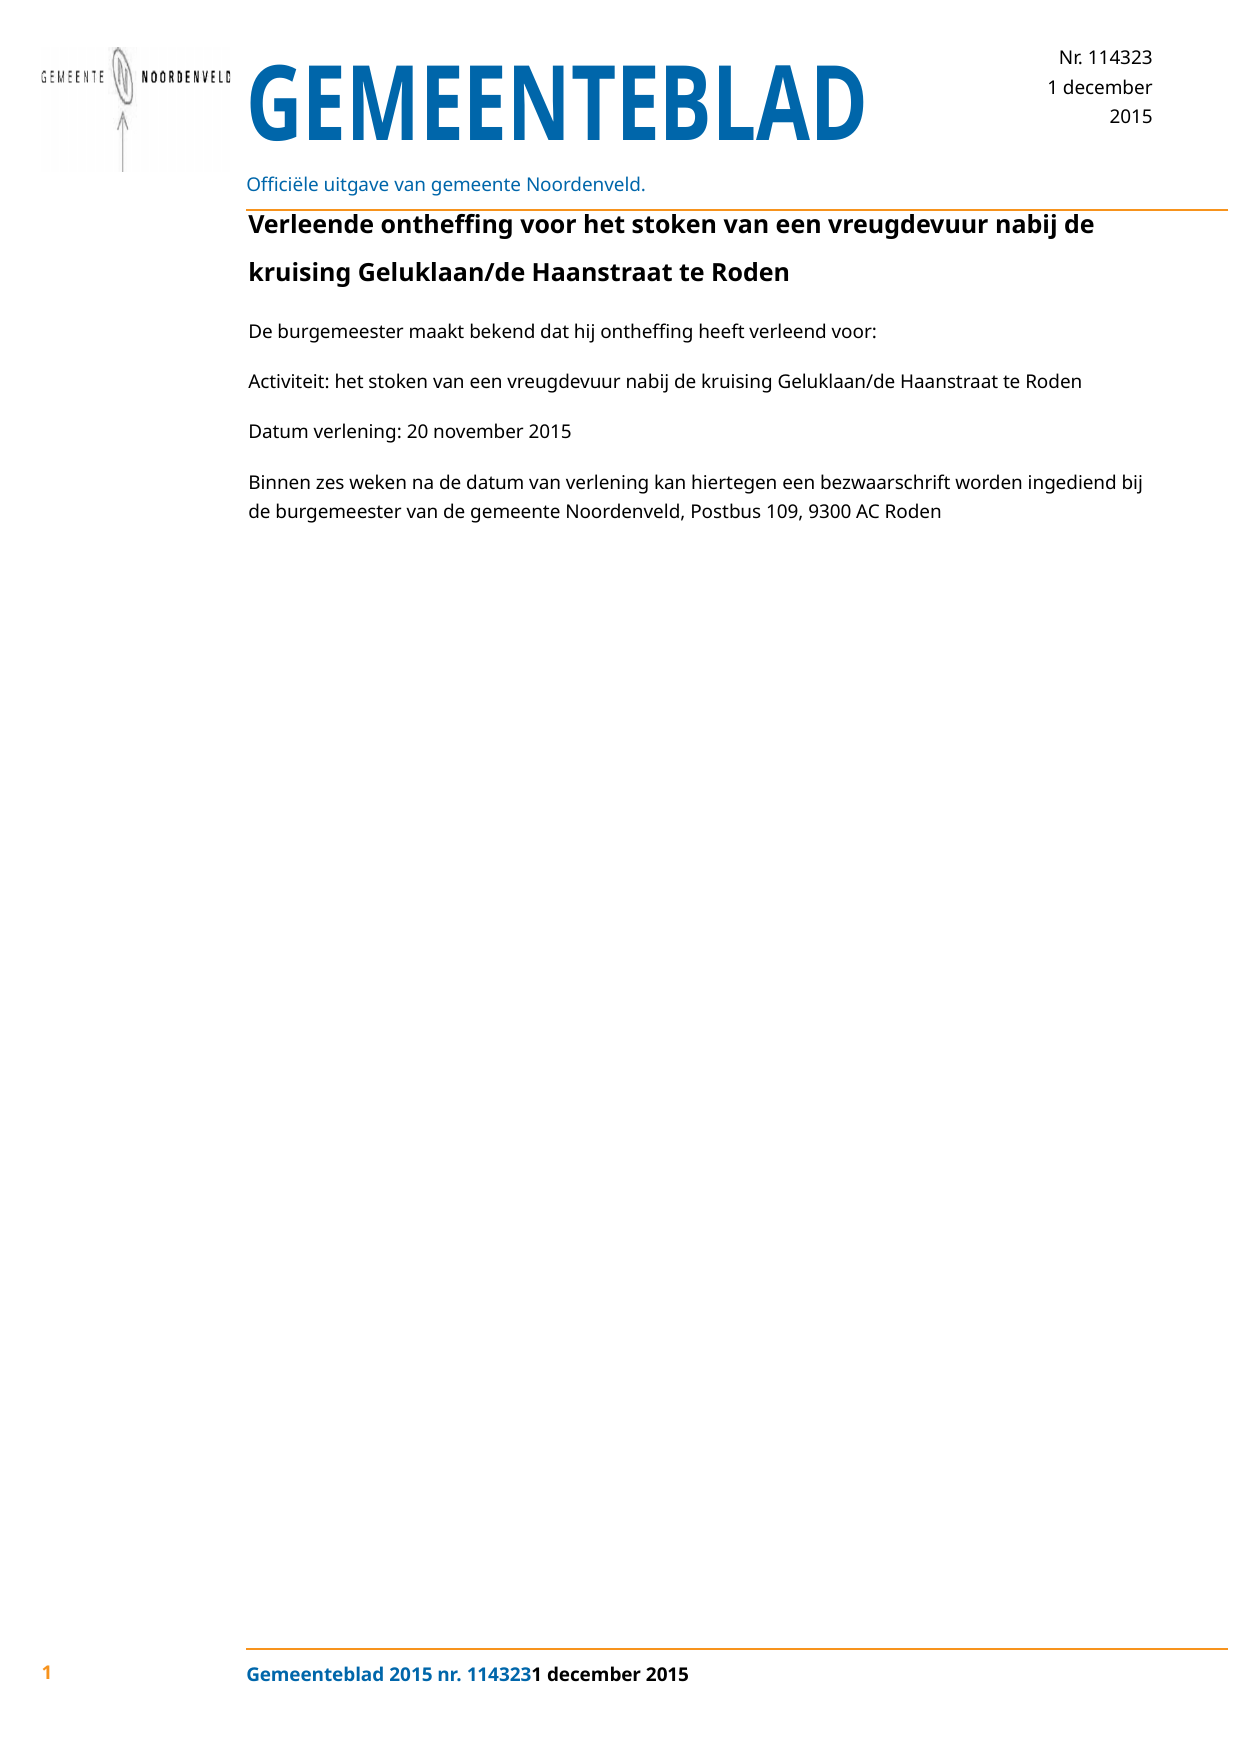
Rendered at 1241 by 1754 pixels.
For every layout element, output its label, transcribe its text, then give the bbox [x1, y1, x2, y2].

text Verleende ontheffing voor het stoken van een vreugdevuur nabij de kruising Geluklaan/de Haanstraat te Roden [248, 211, 1152, 288]
text Activiteit: het stoken van een vreugdevuur nabij de kruising Geluklaan/de Haanstraat te Roden [248, 368, 1152, 394]
text Binnen zes weken na de datum van verlening kan hiertegen een bezwaarschrift worden ingediend bij de burgemeester van de gemeente Noordenveld, Postbus 109, 9300 AC Roden [248, 469, 1152, 524]
picture [41, 47, 231, 172]
text De burgemeester maakt bekend dat hij ontheffing heeft verleend voor: [248, 318, 1152, 344]
text Datum verlening: 20 november 2015 [248, 419, 1152, 444]
